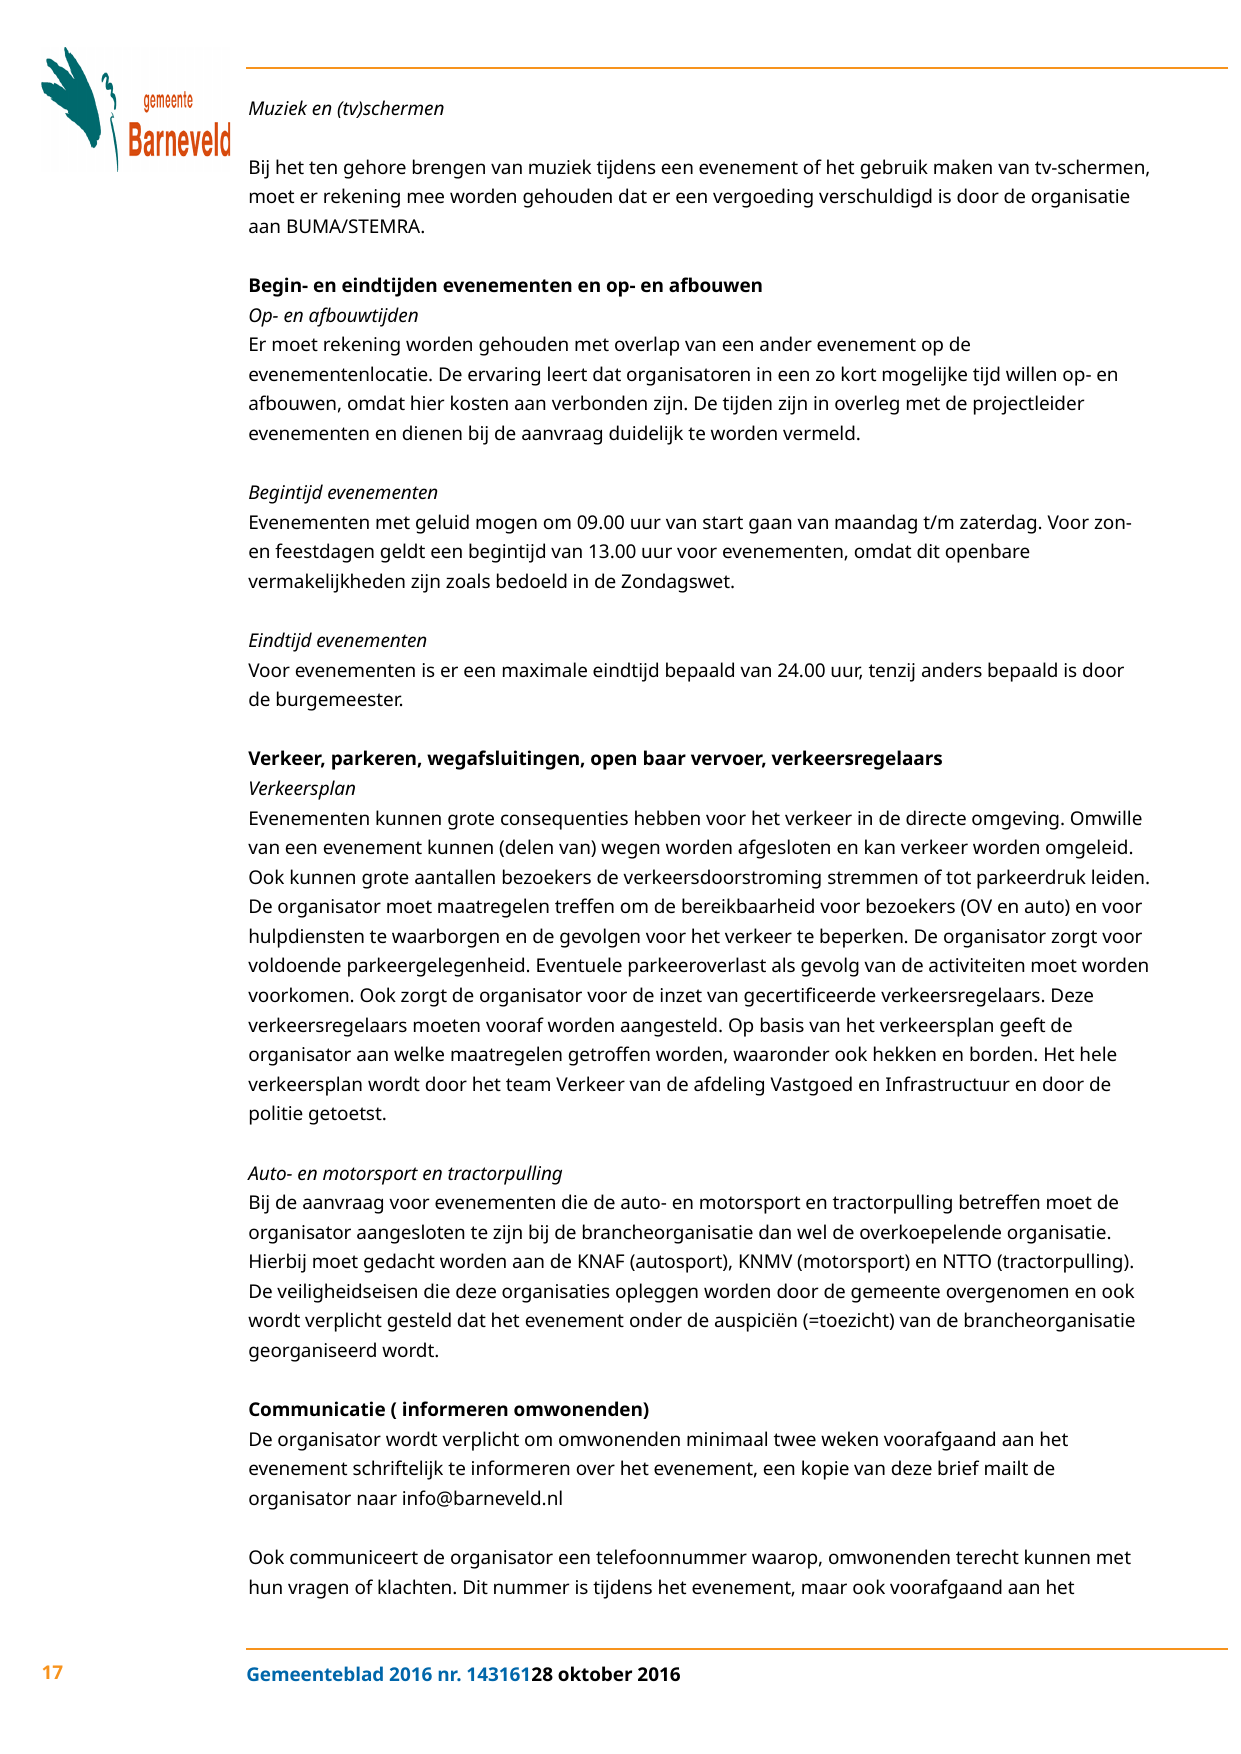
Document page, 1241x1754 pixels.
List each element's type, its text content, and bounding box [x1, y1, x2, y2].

text Voor evenementen is er een maximale eindtijd bepaald van 24.00 uur, tenzij anders bepaald is door de burgemeester. [248, 657, 1152, 712]
text Communicatie ( informeren omwonenden) [248, 1396, 1152, 1422]
text Evenementen kunnen grote consequenties hebben voor het verkeer in de directe omgeving. Omwille van een evenement kunnen (delen van) wegen worden afgesloten en kan verkeer worden omgeleid. Ook kunnen grote aantallen bezoekers de verkeersdoorstroming stremmen of tot parkeerdruk leiden. De organisator moet maatregelen treffen om de bereikbaarheid voor bezoekers (OV en auto) en voor hulpdiensten te waarborgen en de gevolgen voor het verkeer te beperken. De organisator zorgt voor voldoende parkeergelegenheid. Eventuele parkeeroverlast als gevolg van de activiteiten moet worden voorkomen. Ook zorgt de organisator voor de inzet van gecertificeerde verkeersregelaars. Deze verkeersregelaars moeten vooraf worden aangesteld. Op basis van het verkeersplan geeft de organisator aan welke maatregelen getroffen worden, waaronder ook hekken en borden. Het hele verkeersplan wordt door het team Verkeer van de afdeling Vastgoed en Infrastructuur en door de politie getoetst. [248, 805, 1152, 1126]
text Bij de aanvraag voor evenementen die de auto- en motorsport en tractorpulling betreffen moet de organisator aangesloten te zijn bij de brancheorganisatie dan wel de overkoepelende organisatie. Hierbij moet gedacht worden aan de KNAF (autosport), KNMV (motorsport) en NTTO (tractorpulling). De veiligheidseisen die deze organisaties opleggen worden door de gemeente overgenomen en ook wordt verplicht gesteld dat het evenement onder de auspiciën (=toezicht) van de brancheorganisatie georganiseerd wordt. [248, 1189, 1152, 1363]
text Ook communiceert de organisator een telefoonnummer waarop, omwonenden terecht kunnen met hun vragen of klachten. Dit nummer is tijdens het evenement, maar ook voorafgaand aan het [248, 1544, 1152, 1600]
text De organisator wordt verplicht om omwonenden minimaal twee weken voorafgaand aan het evenement schriftelijk te informeren over het evenement, een kopie van deze brief mailt de organisator naar info@barneveld.nl [248, 1426, 1152, 1511]
text Begintijd evenementen [248, 479, 1152, 505]
text Begin- en eindtijden evenementen en op- en afbouwen [248, 272, 1152, 298]
text Op- en afbouwtijden [248, 302, 1152, 328]
text Verkeer, parkeren, wegafsluitingen, open baar vervoer, verkeersregelaars [248, 746, 1152, 771]
text Muziek en (tv)schermen [248, 95, 1152, 121]
text Er moet rekening worden gehouden met overlap van een ander evenement op de evenementenlocatie. De ervaring leert dat organisatoren in een zo kort mogelijke tijd willen op- en afbouwen, omdat hier kosten aan verbonden zijn. De tijden zijn in overleg met de projectleider evenementen en dienen bij de aanvraag duidelijk te worden vermeld. [248, 331, 1152, 446]
text Bij het ten gehore brengen van muziek tijdens een evenement of het gebruik maken van tv-schermen, moet er rekening mee worden gehouden dat er een vergoeding verschuldigd is door de organisatie aan BUMA/STEMRA. [248, 154, 1152, 239]
picture [41, 47, 231, 172]
text Verkeersplan [248, 775, 1152, 801]
text Evenementen met geluid mogen om 09.00 uur van start gaan van maandag t/m zaterdag. Voor zon- en feestdagen geldt een begintijd van 13.00 uur voor evenementen, omdat dit openbare vermakelijkheden zijn zoals bedoeld in de Zondagswet. [248, 509, 1152, 594]
text Eindtijd evenementen [248, 627, 1152, 653]
text Auto- en motorsport en tractorpulling [248, 1160, 1152, 1186]
